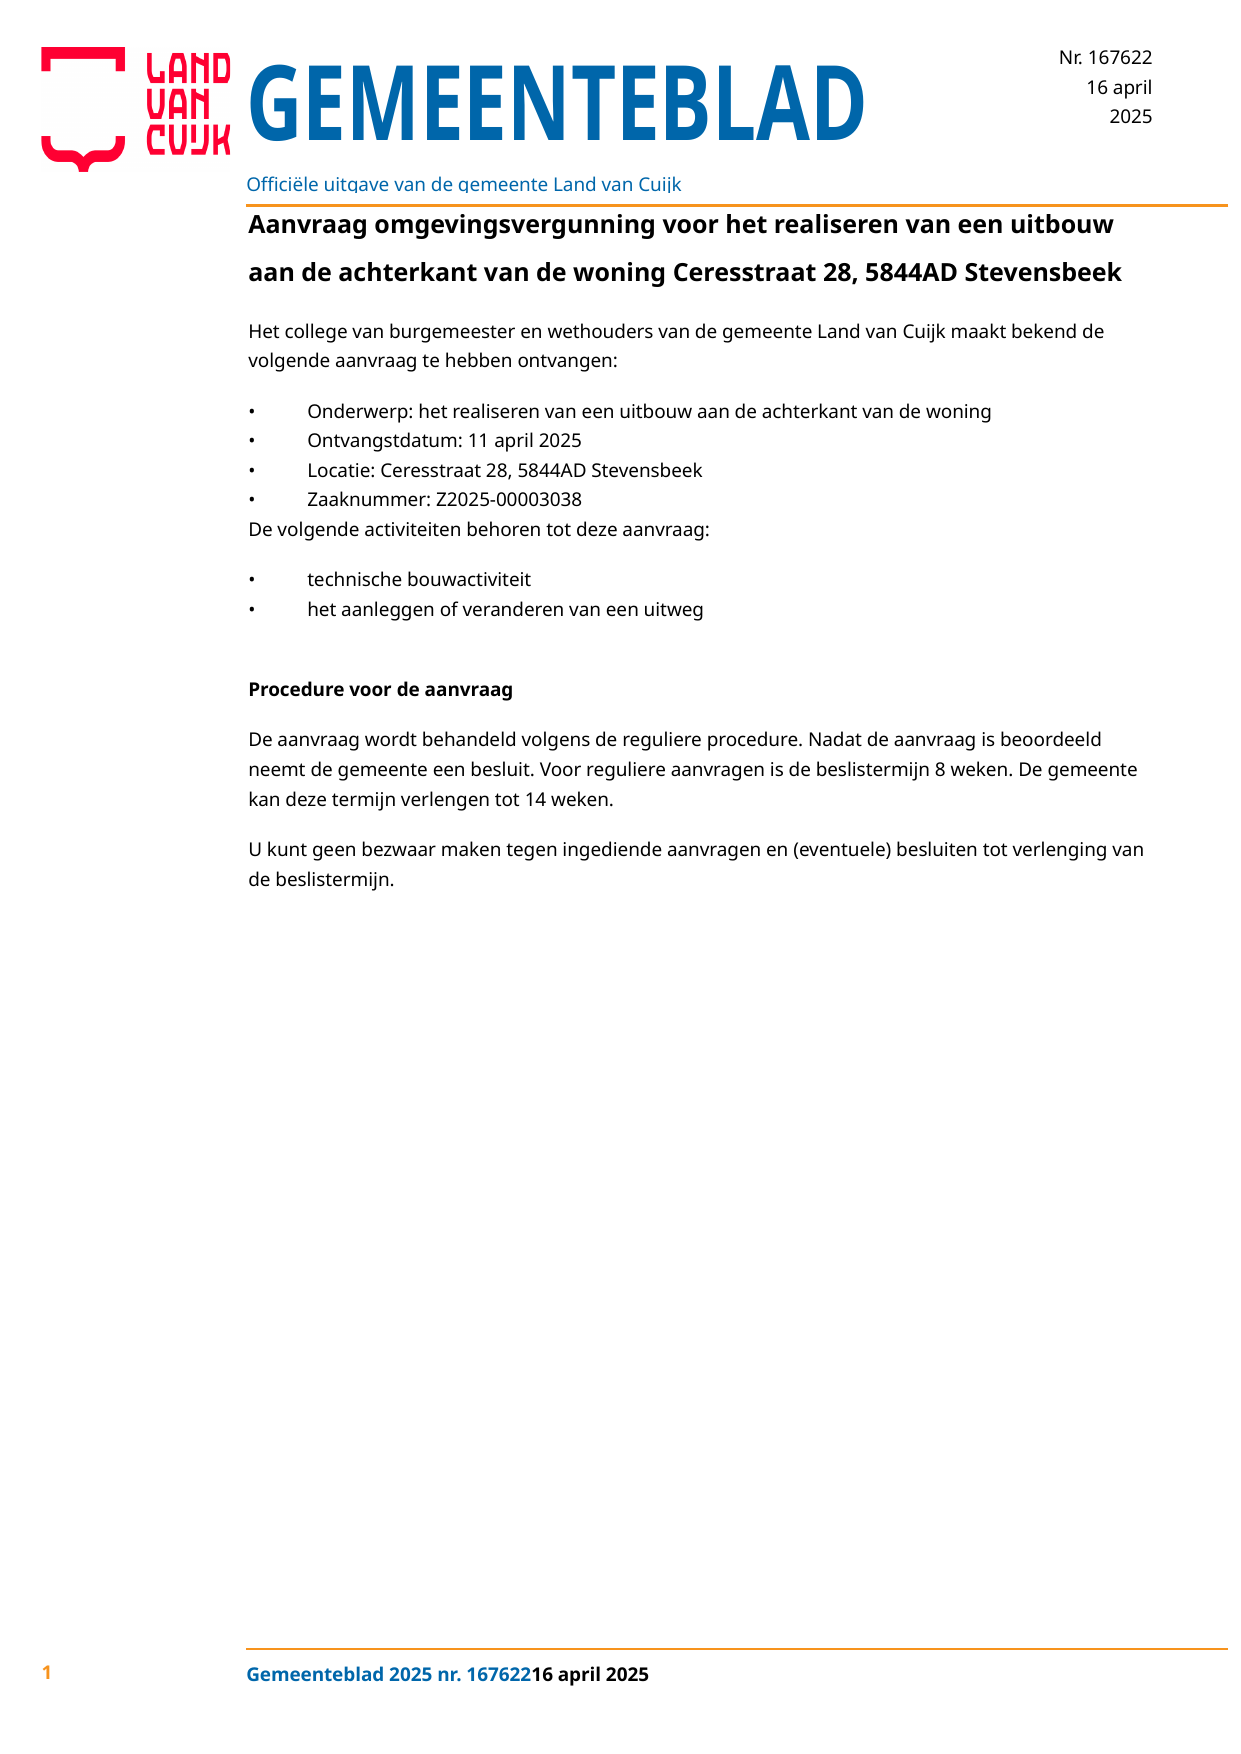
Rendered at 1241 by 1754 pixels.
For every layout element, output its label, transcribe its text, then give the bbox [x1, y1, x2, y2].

picture [41, 47, 231, 172]
list Ontvangstdatum: 11 april 2025 [248, 427, 1152, 453]
text U kunt geen bezwaar maken tegen ingediende aanvragen en (eventuele) besluiten tot verlenging van de beslistermijn. [248, 836, 1152, 892]
list het aanleggen of veranderen van een uitweg [248, 596, 1152, 622]
text Aanvraag omgevingsvergunning voor het realiseren van een uitbouw aan de achterkant van de woning Ceresstraat 28, 5844AD Stevensbeek [248, 207, 1152, 288]
text Het college van burgemeester en wethouders van de gemeente Land van Cuijk maakt bekend de volgende aanvraag te hebben ontvangen: [248, 318, 1152, 373]
list Onderwerp: het realiseren van een uitbouw aan de achterkant van de woning [248, 398, 1152, 424]
list Locatie: Ceresstraat 28, 5844AD Stevensbeek [248, 457, 1152, 483]
text Procedure voor de aanvraag [248, 676, 1152, 702]
text De aanvraag wordt behandeld volgens de reguliere procedure. Nadat de aanvraag is beoordeeld neemt de gemeente een besluit. Voor reguliere aanvragen is de beslistermijn 8 weken. De gemeente kan deze termijn verlengen tot 14 weken. [248, 727, 1152, 812]
text De volgende activiteiten behoren tot deze aanvraag: [248, 516, 1152, 542]
list technische bouwactiviteit [248, 567, 1152, 592]
list Zaaknummer: Z2025-00003038 [248, 487, 1152, 512]
